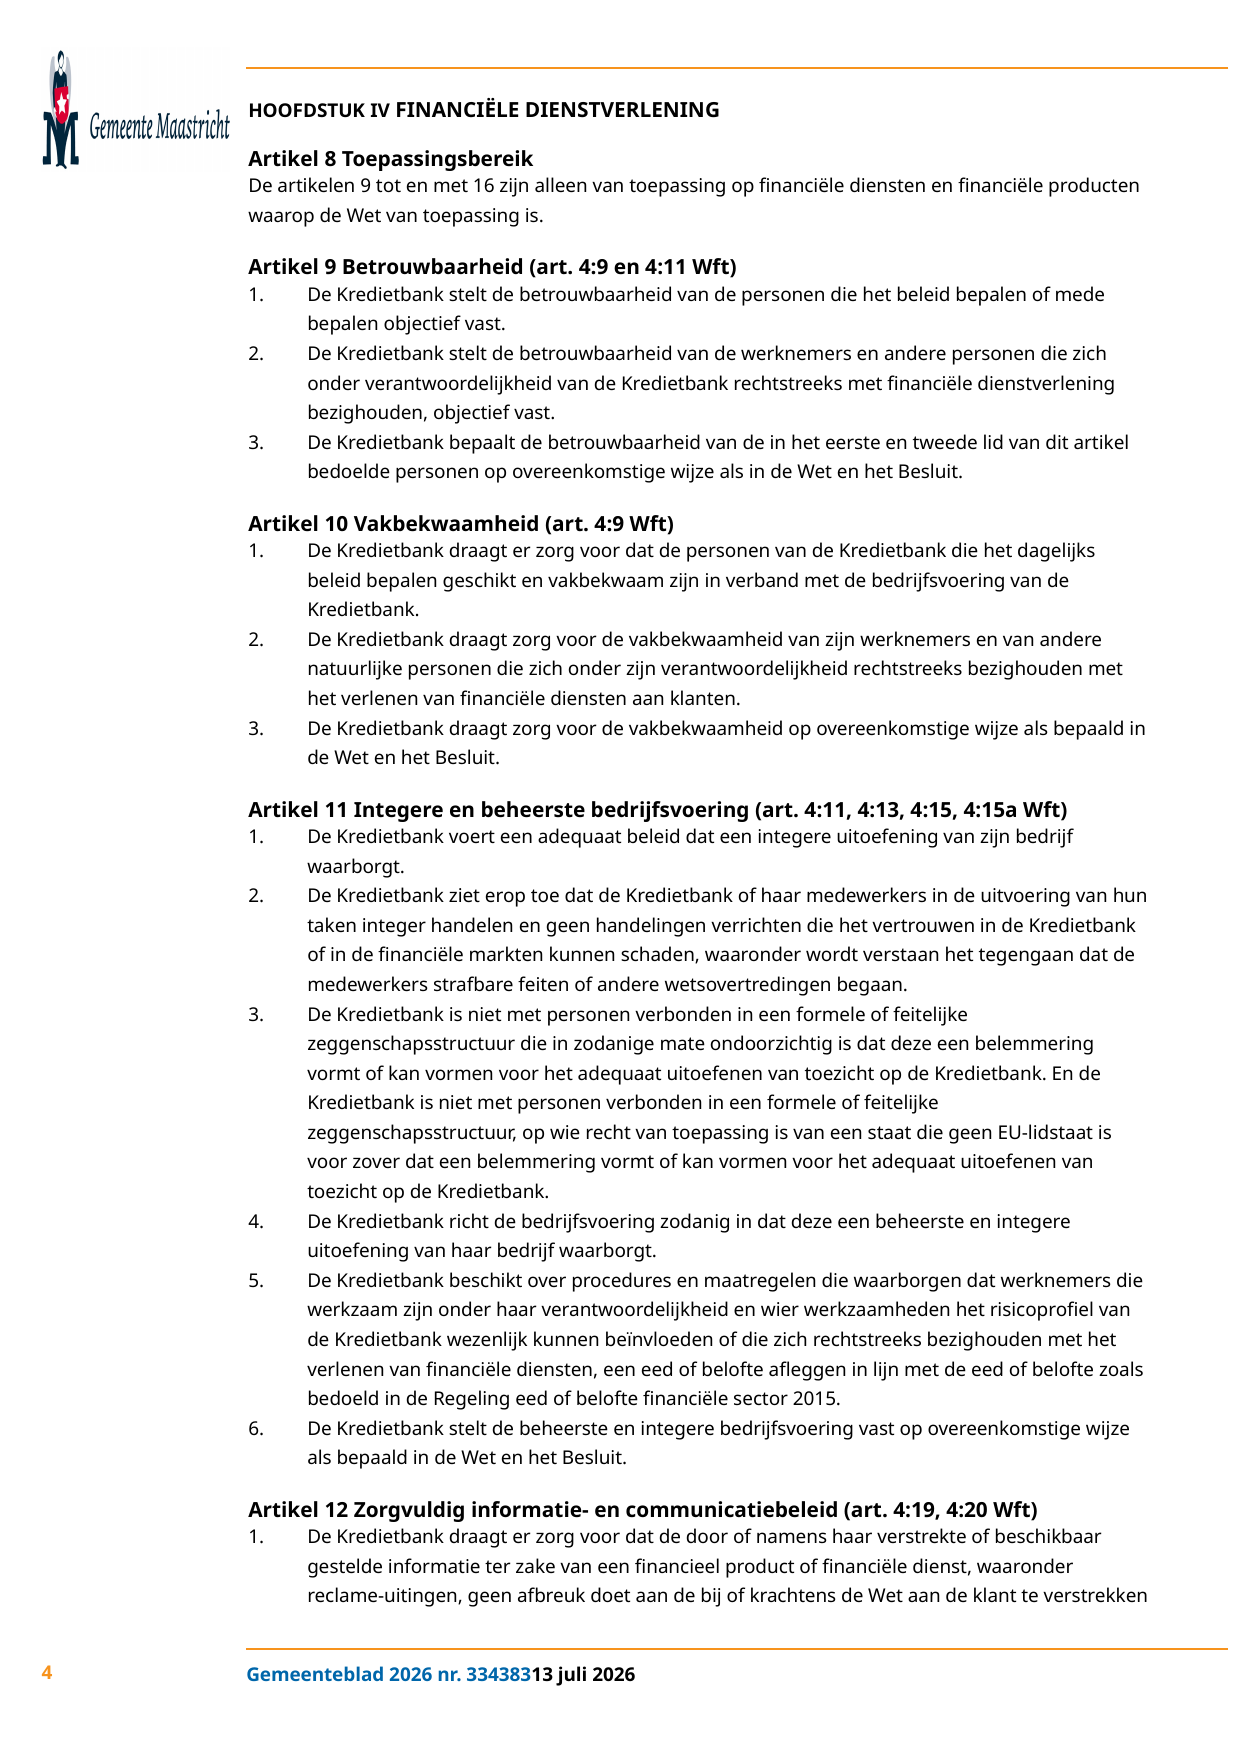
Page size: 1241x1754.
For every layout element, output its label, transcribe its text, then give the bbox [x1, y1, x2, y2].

list De Kredietbank ziet erop toe dat de Kredietbank of haar medewerkers in de uitvoering van hun taken integer handelen en geen handelingen verrichten die het vertrouwen in de Kredietbank of in de financiële markten kunnen schaden, waaronder wordt verstaan het tegengaan dat de medewerkers strafbare feiten of andere wetsovertredingen begaan. [248, 882, 1152, 997]
list De Kredietbank draagt er zorg voor dat de door of namens haar verstrekte of beschikbaar gestelde informatie ter zake van een financieel product of financiële dienst, waaronder reclame-uitingen, geen afbreuk doet aan de bij of krachtens de Wet aan de klant te verstrekken [248, 1523, 1152, 1608]
list De Kredietbank stelt de betrouwbaarheid van de personen die het beleid bepalen of mede bepalen objectief vast. [248, 281, 1152, 336]
list De Kredietbank stelt de betrouwbaarheid van de werknemers en andere personen die zich onder verantwoordelijkheid van de Kredietbank rechtstreeks met financiële dienstverlening bezighouden, objectief vast. [248, 340, 1152, 425]
text Artikel 12 Zorgvuldig informatie- en communicatiebeleid (art. 4:19, 4:20 Wft) [248, 1495, 1152, 1523]
list De Kredietbank voert een adequaat beleid dat een integere uitoefening van zijn bedrijf waarborgt. [248, 823, 1152, 878]
list De Kredietbank is niet met personen verbonden in een formele of feitelijke zeggenschapsstructuur die in zodanige mate ondoorzichtig is dat deze een belemmering vormt of kan vormen voor het adequaat uitoefenen van toezicht op de Kredietbank. En de Kredietbank is niet met personen verbonden in een formele of feitelijke zeggenschapsstructuur, op wie recht van toepassing is van een staat die geen EU-lidstaat is voor zover dat een belemmering vormt of kan vormen voor het adequaat uitoefenen van toezicht op de Kredietbank. [248, 1001, 1152, 1204]
text Artikel 8 Toepassingsbereik [248, 144, 1152, 172]
list De Kredietbank draagt zorg voor de vakbekwaamheid op overeenkomstige wijze als bepaald in de Wet en het Besluit. [248, 715, 1152, 770]
list De Kredietbank draagt er zorg voor dat de personen van de Kredietbank die het dagelijks beleid bepalen geschikt en vakbekwaam zijn in verband met de bedrijfsvoering van de Kredietbank. [248, 537, 1152, 622]
text Artikel 10 Vakbekwaamheid (art. 4:9 Wft) [248, 509, 1152, 537]
text HOOFDSTUK IV FINANCIËLE DIENSTVERLENING [248, 95, 1152, 123]
list De Kredietbank beschikt over procedures en maatregelen die waarborgen dat werknemers die werkzaam zijn onder haar verantwoordelijkheid en wier werkzaamheden het risicoprofiel van de Kredietbank wezenlijk kunnen beïnvloeden of die zich rechtstreeks bezighouden met het verlenen van financiële diensten, een eed of belofte afleggen in lijn met de eed of belofte zoals bedoeld in de Regeling eed of belofte financiële sector 2015. [248, 1267, 1152, 1411]
text Artikel 11 Integere en beheerste bedrijfsvoering (art. 4:11, 4:13, 4:15, 4:15a Wft) [248, 795, 1152, 823]
picture [41, 47, 231, 172]
text De artikelen 9 tot en met 16 zijn alleen van toepassing op financiële diensten en financiële producten waarop de Wet van toepassing is. [248, 172, 1152, 228]
list De Kredietbank stelt de beheerste en integere bedrijfsvoering vast op overeenkomstige wijze als bepaald in de Wet en het Besluit. [248, 1415, 1152, 1470]
list De Kredietbank richt de bedrijfsvoering zodanig in dat deze een beheerste en integere uitoefening van haar bedrijf waarborgt. [248, 1208, 1152, 1263]
list De Kredietbank bepaalt de betrouwbaarheid van de in het eerste en tweede lid van dit artikel bedoelde personen op overeenkomstige wijze als in de Wet en het Besluit. [248, 429, 1152, 484]
text Artikel 9 Betrouwbaarheid (art. 4:9 en 4:11 Wft) [248, 252, 1152, 281]
list De Kredietbank draagt zorg voor de vakbekwaamheid van zijn werknemers en van andere natuurlijke personen die zich onder zijn verantwoordelijkheid rechtstreeks bezighouden met het verlenen van financiële diensten aan klanten. [248, 626, 1152, 711]
